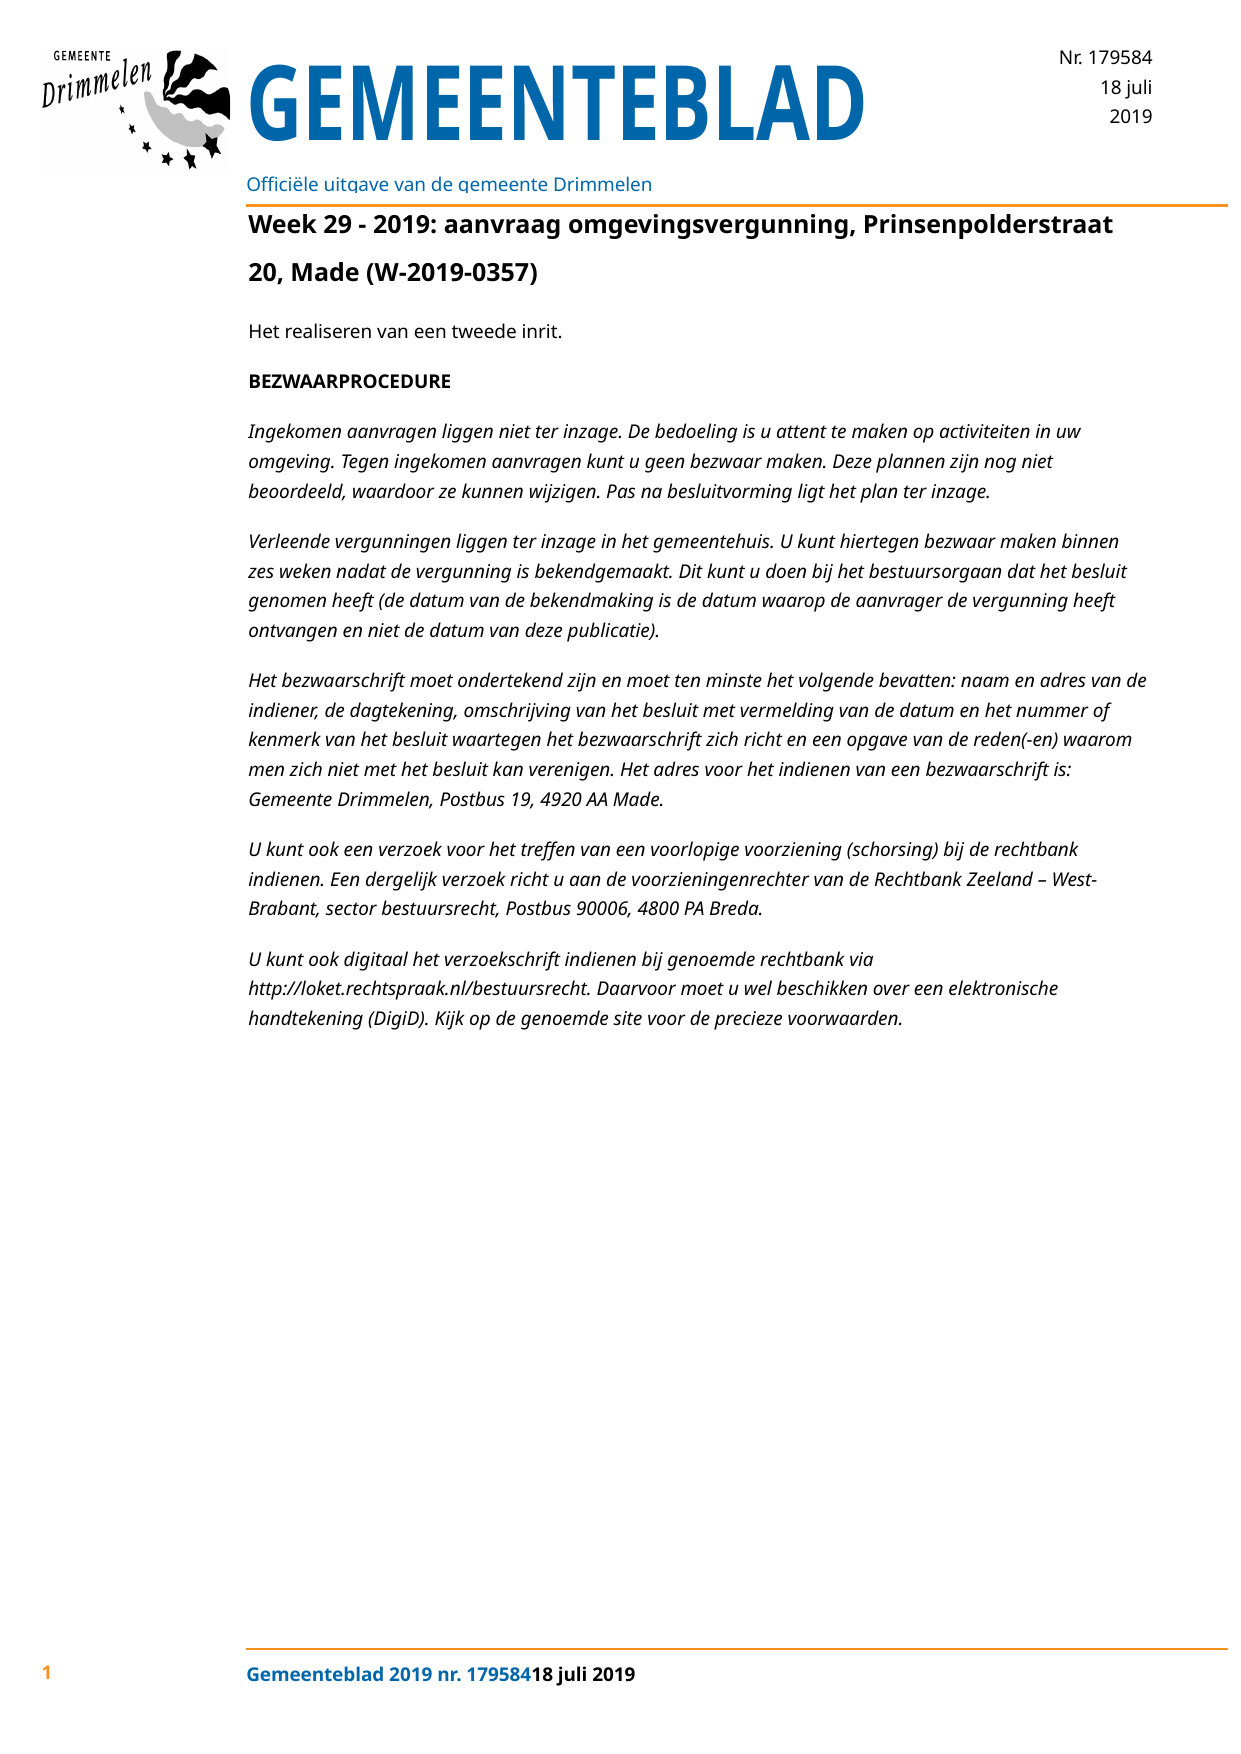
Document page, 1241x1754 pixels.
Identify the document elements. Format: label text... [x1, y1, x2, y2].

text Het bezwaarschrift moet ondertekend zijn en moet ten minste het volgende bevatten: naam en adres van de indiener, de dagtekening, omschrijving van het besluit met vermelding van de datum en het nummer of kenmerk van het besluit waartegen het bezwaarschrift zich richt en een opgave van de reden(-en) waarom men zich niet met het besluit kan verenigen. Het adres voor het indienen van een bezwaarschrift is: Gemeente Drimmelen, Postbus 19, 4920 AA Made. [248, 667, 1152, 812]
text Ingekomen aanvragen liggen niet ter inzage. De bedoeling is u attent te maken op activiteiten in uw omgeving. Tegen ingekomen aanvragen kunt u geen bezwaar maken. Deze plannen zijn nog niet beoordeeld, waardoor ze kunnen wijzigen. Pas na besluitvorming ligt het plan ter inzage. [248, 419, 1152, 504]
text U kunt ook een verzoek voor het treffen van een voorlopige voorziening (schorsing) bij de rechtbank indienen. Een dergelijk verzoek richt u aan de voorzieningenrechter van de Rechtbank Zeeland – West-Brabant, sector bestuursrecht, Postbus 90006, 4800 PA Breda. [248, 836, 1152, 921]
text BEZWAARPROCEDURE [248, 368, 1152, 394]
text Het realiseren van een tweede inrit. [248, 318, 1152, 344]
text U kunt ook digitaal het verzoekschrift indienen bij genoemde rechtbank via http://loket.rechtspraak.nl/bestuursrecht. Daarvoor moet u wel beschikken over een elektronische handtekening (DigiD). Kijk op de genoemde site voor de precieze voorwaarden. [248, 946, 1152, 1031]
picture [41, 47, 231, 172]
text Week 29 - 2019: aanvraag omgevingsvergunning, Prinsenpolderstraat 20, Made (W-2019-0357) [248, 207, 1152, 288]
text Verleende vergunningen liggen ter inzage in het gemeentehuis. U kunt hiertegen bezwaar maken binnen zes weken nadat de vergunning is bekendgemaakt. Dit kunt u doen bij het bestuursorgaan dat het besluit genomen heeft (de datum van de bekendmaking is de datum waarop de aanvrager de vergunning heeft ontvangen en niet de datum van deze publicatie). [248, 528, 1152, 643]
